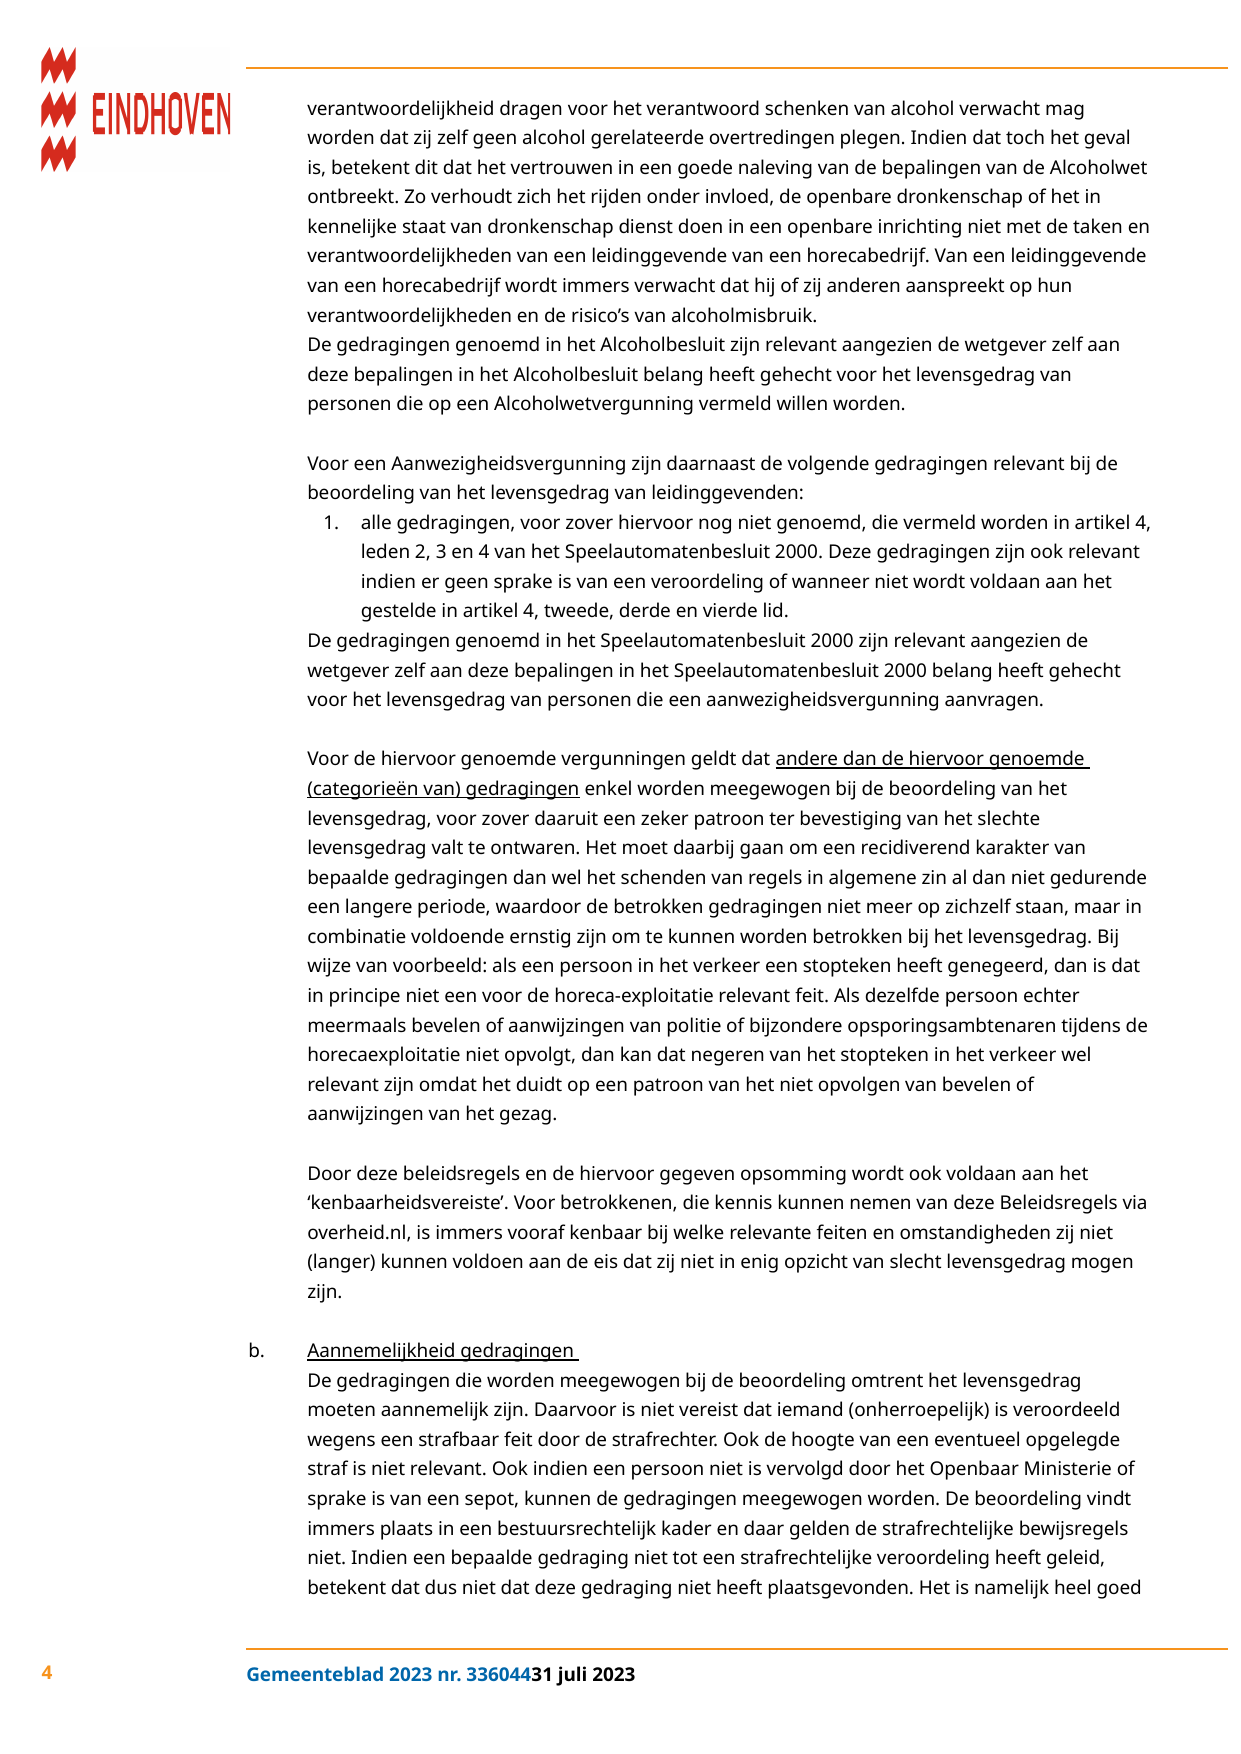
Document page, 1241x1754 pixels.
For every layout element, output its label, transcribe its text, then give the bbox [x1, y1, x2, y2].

list verantwoordelijkheid dragen voor het verantwoord schenken van alcohol verwacht mag worden dat zij zelf geen alcohol gerelateerde overtredingen plegen. Indien dat toch het geval is, betekent dit dat het vertrouwen in een goede naleving van de bepalingen van de Alcoholwet ontbreekt. Zo verhoudt zich het rijden onder invloed, de openbare dronkenschap of het in kennelijke staat van dronkenschap dienst doen in een openbare inrichting niet met de taken en verantwoordelijkheden van een leidinggevende van een horecabedrijf. Van een leidinggevende van een horecabedrijf wordt immers verwacht dat hij of zij anderen aanspreekt op hun verantwoordelijkheden en de risico’s van alcoholmisbruik. [248, 95, 1152, 328]
list alle gedragingen, voor zover hiervoor nog niet genoemd, die vermeld worden in artikel 4, leden 2, 3 en 4 van het Speelautomatenbesluit 2000. Deze gedragingen zijn ook relevant indien er geen sprake is van een veroordeling of wanneer niet wordt voldaan aan het gestelde in artikel 4, tweede, derde en vierde lid. [323, 509, 1152, 623]
list De gedragingen die worden meegewogen bij de beoordeling omtrent het levensgedrag moeten aannemelijk zijn. Daarvoor is niet vereist dat iemand (onherroepelijk) is veroordeeld wegens een strafbaar feit door de strafrechter. Ook de hoogte van een eventueel opgelegde straf is niet relevant. Ook indien een persoon niet is vervolgd door het Openbaar Ministerie of sprake is van een sepot, kunnen de gedragingen meegewogen worden. De beoordeling vindt immers plaats in een bestuursrechtelijk kader en daar gelden de strafrechtelijke bewijsregels niet. Indien een bepaalde gedraging niet tot een strafrechtelijke veroordeling heeft geleid, betekent dat dus niet dat deze gedraging niet heeft plaatsgevonden. Het is namelijk heel goed [248, 1367, 1152, 1600]
list Voor de hiervoor genoemde vergunningen geldt dat andere dan de hiervoor genoemde (categorieën van) gedragingen enkel worden meegewogen bij de beoordeling van het levensgedrag, voor zover daaruit een zeker patroon ter bevestiging van het slechte levensgedrag valt te ontwaren. Het moet daarbij gaan om een recidiverend karakter van bepaalde gedragingen dan wel het schenden van regels in algemene zin al dan niet gedurende een langere periode, waardoor de betrokken gedragingen niet meer op zichzelf staan, maar in combinatie voldoende ernstig zijn om te kunnen worden betrokken bij het levensgedrag. Bij wijze van voorbeeld: als een persoon in het verkeer een stopteken heeft genegeerd, dan is dat in principe niet een voor de horeca-exploitatie relevant feit. Als dezelfde persoon echter meermaals bevelen of aanwijzingen van politie of bijzondere opsporingsambtenaren tijdens de horecaexploitatie niet opvolgt, dan kan dat negeren van het stopteken in het verkeer wel relevant zijn omdat het duidt op een patroon van het niet opvolgen van bevelen of aanwijzingen van het gezag. [248, 746, 1152, 1126]
list Aannemelijkheid gedragingen [248, 1337, 1152, 1363]
list De gedragingen genoemd in het Speelautomatenbesluit 2000 zijn relevant aangezien de wetgever zelf aan deze bepalingen in het Speelautomatenbesluit 2000 belang heeft gehecht voor het levensgedrag van personen die een aanwezigheidsvergunning aanvragen. [248, 627, 1152, 712]
picture [41, 47, 231, 172]
list De gedragingen genoemd in het Alcoholbesluit zijn relevant aangezien de wetgever zelf aan deze bepalingen in het Alcoholbesluit belang heeft gehecht voor het levensgedrag van personen die op een Alcoholwetvergunning vermeld willen worden. [248, 331, 1152, 416]
list Voor een Aanwezigheidsvergunning zijn daarnaast de volgende gedragingen relevant bij de beoordeling van het levensgedrag van leidinggevenden: [248, 450, 1152, 505]
list Door deze beleidsregels en de hiervoor gegeven opsomming wordt ook voldaan aan het ‘kenbaarheidsvereiste’. Voor betrokkenen, die kennis kunnen nemen van deze Beleidsregels via overheid.nl, is immers vooraf kenbaar bij welke relevante feiten en omstandigheden zij niet (langer) kunnen voldoen aan de eis dat zij niet in enig opzicht van slecht levensgedrag mogen zijn. [248, 1160, 1152, 1304]
